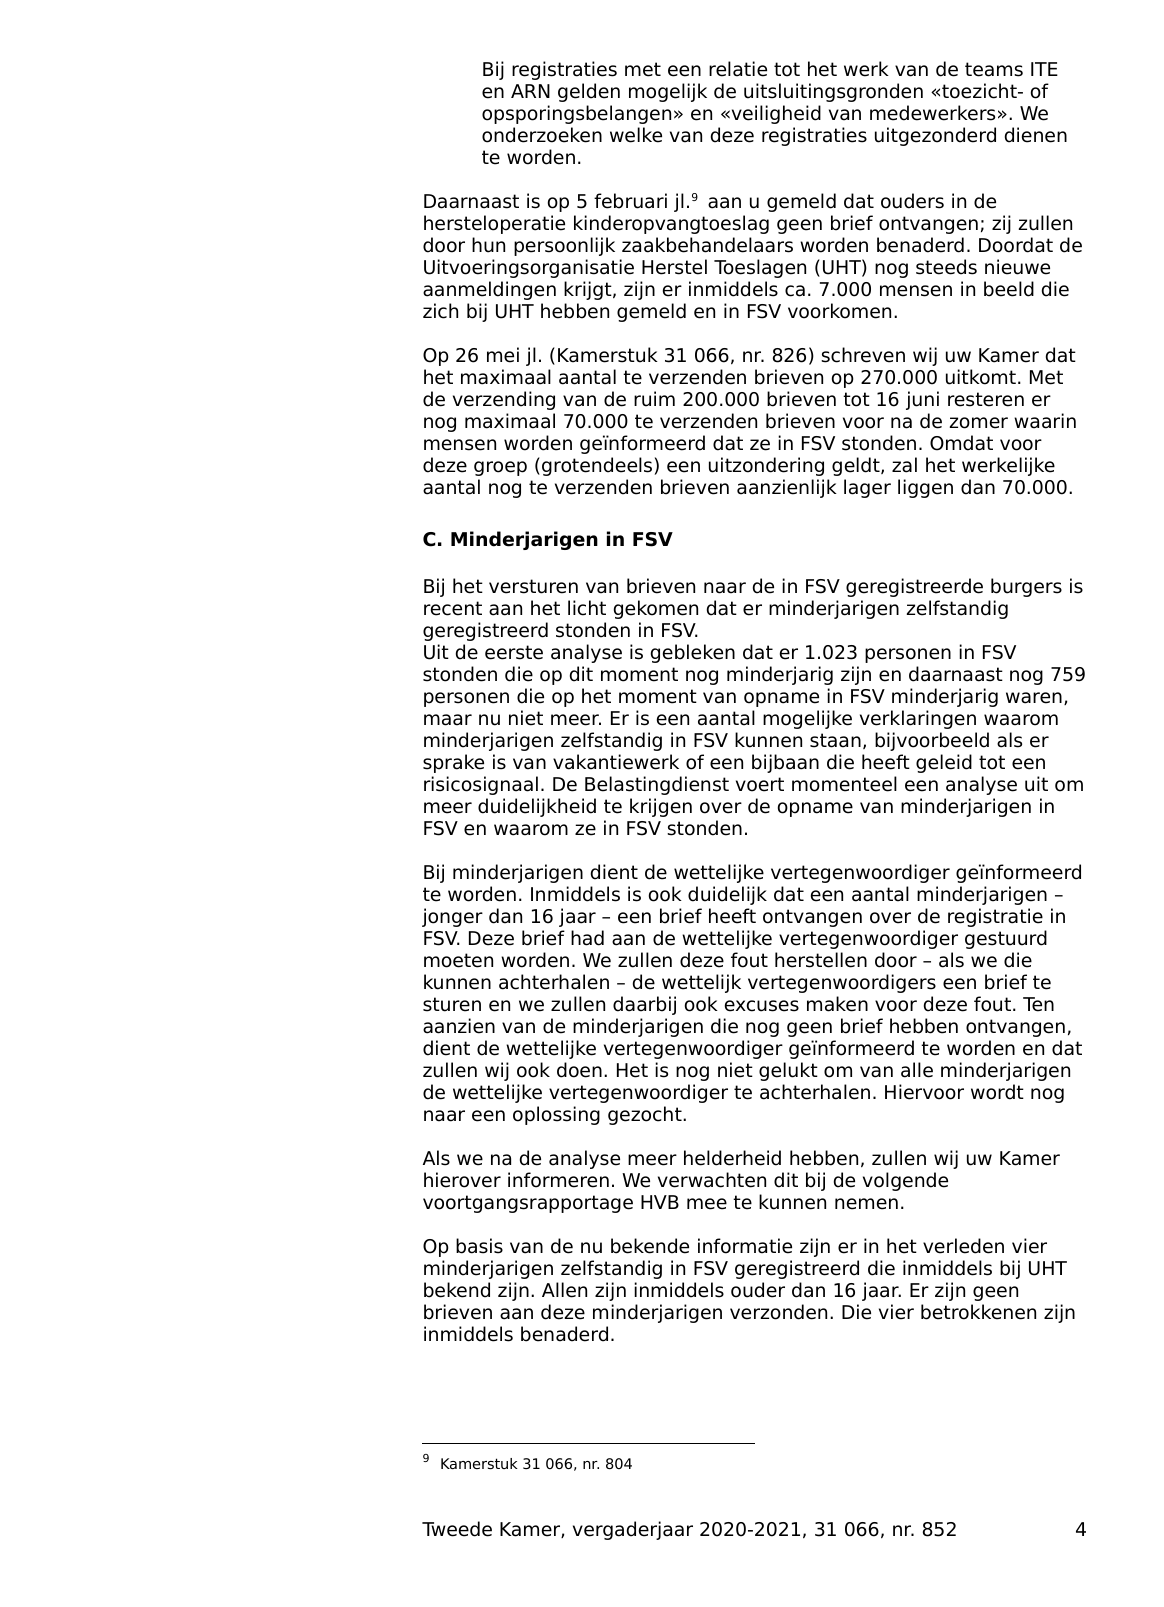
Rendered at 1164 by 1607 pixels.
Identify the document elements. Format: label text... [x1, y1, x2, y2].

text Uit de eerste analyse is gebleken dat er 1.023 personen in FSV stonden die op dit moment nog minderjarig zijn en daarnaast nog 759 personen die op het moment van opname in FSV minderjarig waren, maar nu niet meer. Er is een aantal mogelijke verklaringen waarom minderjarigen zelfstandig in FSV kunnen staan, bijvoorbeeld als er sprake is van vakantiewerk of een bijbaan die heeft geleid tot een risicosignaal. De Belastingdienst voert momenteel een analyse uit om meer duidelijkheid te krijgen over de opname van minderjarigen in FSV en waarom ze in FSV stonden. [422, 642, 1087, 840]
text Bij minderjarigen dient de wettelijke vertegenwoordiger geïnformeerd te worden. Inmiddels is ook duidelijk dat een aantal minderjarigen – jonger dan 16 jaar – een brief heeft ontvangen over de registratie in FSV. Deze brief had aan de wettelijke vertegenwoordiger gestuurd moeten worden. We zullen deze fout herstellen door – als we die kunnen achterhalen – de wettelijk vertegenwoordigers een brief te sturen en we zullen daarbij ook excuses maken voor deze fout. Ten aanzien van de minderjarigen die nog geen brief hebben ontvangen, dient de wettelijke vertegenwoordiger geïnformeerd te worden en dat zullen wij ook doen. Het is nog niet gelukt om van alle minderjarigen de wettelijke vertegenwoordiger te achterhalen. Hiervoor wordt nog naar een oplossing gezocht. [422, 862, 1087, 1126]
text Bij registraties met een relatie tot het werk van de teams ITE en ARN gelden mogelijk de uitsluitingsgronden «toezicht- of opsporingsbelangen» en «veiligheid van medewerkers». We onderzoeken welke van deze registraties uitgezonderd dienen te worden. [481, 59, 1087, 169]
subtitle C. Minderjarigen in FSV [422, 529, 1087, 551]
text Kamerstuk 31 066, nr. 804 [422, 1452, 1087, 1474]
text Op 26 mei jl. (Kamerstuk 31 066, nr. 826) schreven wij uw Kamer dat het maximaal aantal te verzenden brieven op 270.000 uitkomt. Met de verzending van de ruim 200.000 brieven tot 16 juni resteren er nog maximaal 70.000 te verzenden brieven voor na de zomer waarin mensen worden geïnformeerd dat ze in FSV stonden. Omdat voor deze groep (grotendeels) een uitzondering geldt, zal het werkelijke aantal nog te verzenden brieven aanzienlijk lager liggen dan 70.000. [422, 345, 1087, 499]
text Bij het versturen van brieven naar de in FSV geregistreerde burgers is recent aan het licht gekomen dat er minderjarigen zelfstandig geregistreerd stonden in FSV. [422, 576, 1087, 642]
text Op basis van de nu bekende informatie zijn er in het verleden vier minderjarigen zelfstandig in FSV geregistreerd die inmiddels bij UHT bekend zijn. Allen zijn inmiddels ouder dan 16 jaar. Er zijn geen brieven aan deze minderjarigen verzonden. Die vier betrokkenen zijn inmiddels benaderd. [422, 1236, 1087, 1346]
text Als we na de analyse meer helderheid hebben, zullen wij uw Kamer hierover informeren. We verwachten dit bij de volgende voortgangsrapportage HVB mee te kunnen nemen. [422, 1148, 1087, 1214]
text Daarnaast is op 5 februari jl. aan u gemeld dat ouders in de hersteloperatie kinderopvangtoeslag geen brief ontvangen; zij zullen door hun persoonlijk zaakbehandelaars worden benaderd. Doordat de Uitvoeringsorganisatie Herstel Toeslagen (UHT) nog steeds nieuwe aanmeldingen krijgt, zijn er inmiddels ca. 7.000 mensen in beeld die zich bij UHT hebben gemeld en in FSV voorkomen. [422, 191, 1087, 323]
